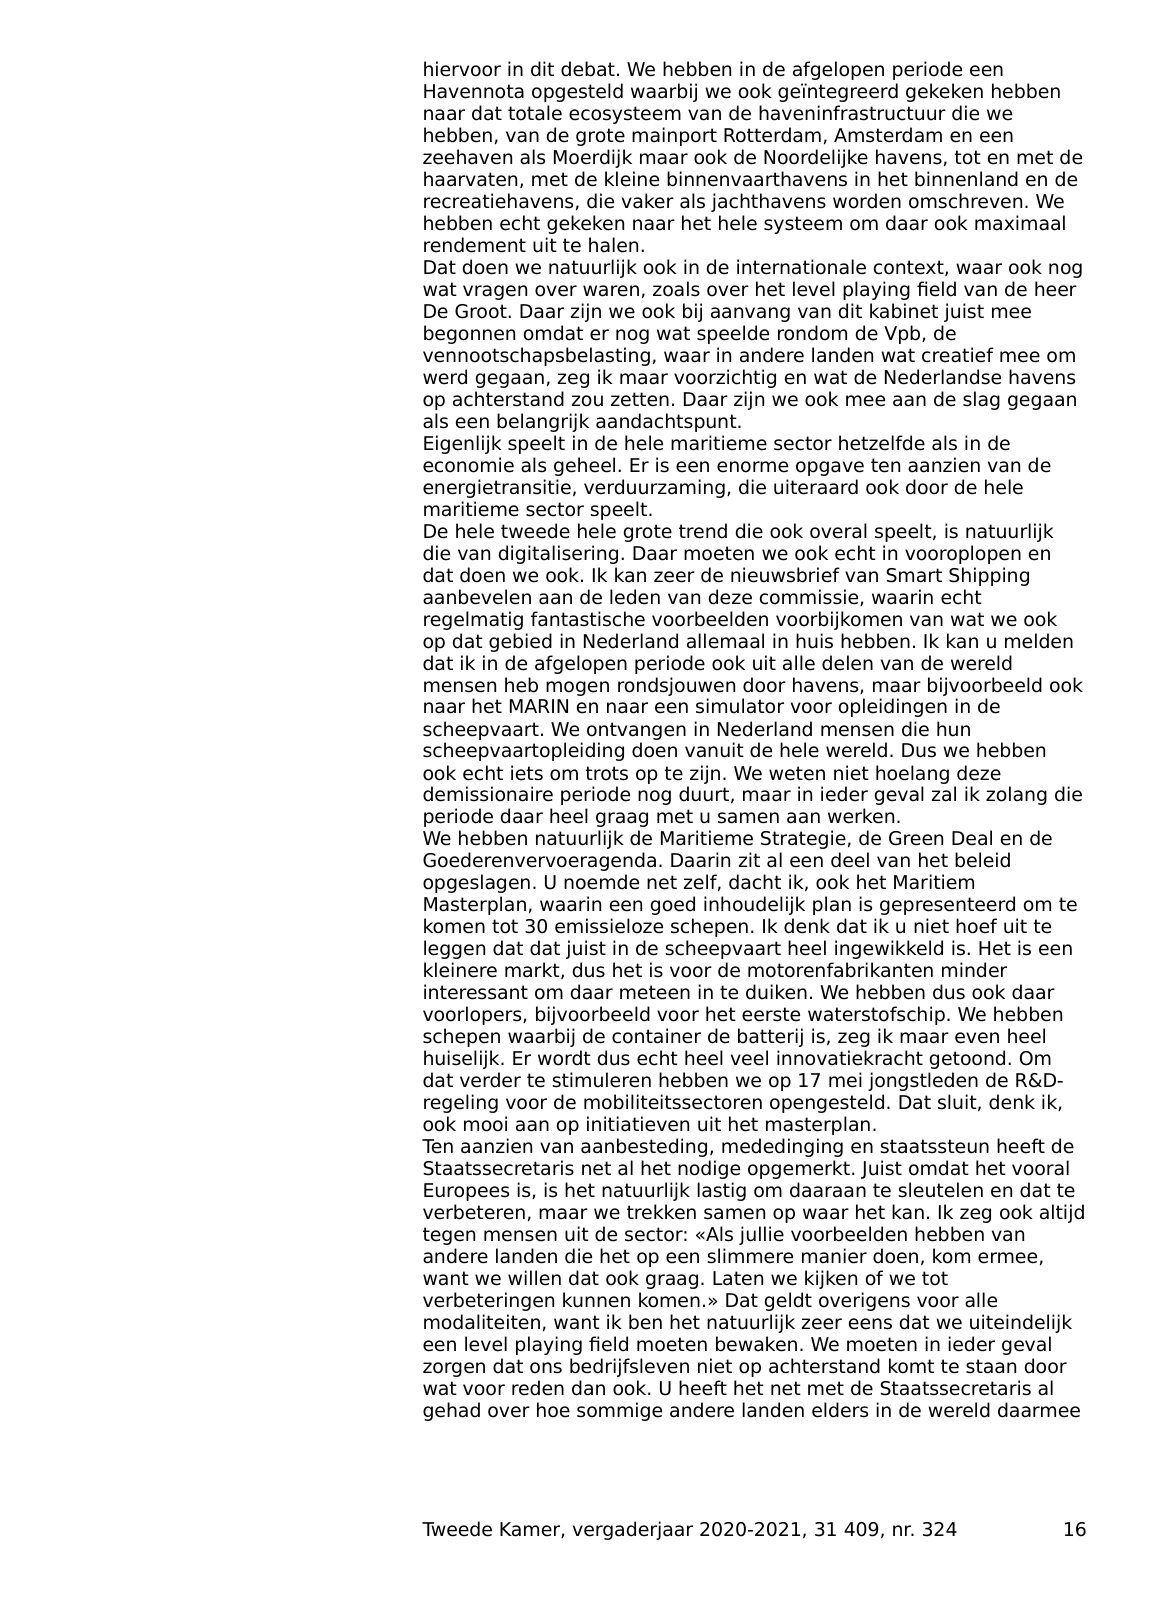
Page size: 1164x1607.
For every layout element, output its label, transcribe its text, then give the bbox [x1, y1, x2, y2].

text We hebben natuurlijk de Maritieme Strategie, de Green Deal en de Goederenvervoeragenda. Daarin zit al een deel van het beleid opgeslagen. U noemde net zelf, dacht ik, ook het Maritiem Masterplan, waarin een goed inhoudelijk plan is gepresenteerd om te komen tot 30 emissieloze schepen. Ik denk dat ik u niet hoef uit te leggen dat dat juist in de scheepvaart heel ingewikkeld is. Het is een kleinere markt, dus het is voor de motorenfabrikanten minder interessant om daar meteen in te duiken. We hebben dus ook daar voorlopers, bijvoorbeeld voor het eerste waterstofschip. We hebben schepen waarbij de container de batterij is, zeg ik maar even heel huiselijk. Er wordt dus echt heel veel innovatiekracht getoond. Om dat verder te stimuleren hebben we op 17 mei jongstleden de R&D-regeling voor de mobiliteitssectoren opengesteld. Dat sluit, denk ik, ook mooi aan op initiatieven uit het masterplan. [422, 828, 1087, 1136]
text De hele tweede hele grote trend die ook overal speelt, is natuurlijk die van digitalisering. Daar moeten we ook echt in vooroplopen en dat doen we ook. Ik kan zeer de nieuwsbrief van Smart Shipping aanbevelen aan de leden van deze commissie, waarin echt regelmatig fantastische voorbeelden voorbijkomen van wat we ook op dat gebied in Nederland allemaal in huis hebben. Ik kan u melden dat ik in de afgelopen periode ook uit alle delen van de wereld mensen heb mogen rondsjouwen door havens, maar bijvoorbeeld ook naar het MARIN en naar een simulator voor opleidingen in de scheepvaart. We ontvangen in Nederland mensen die hun scheepvaartopleiding doen vanuit de hele wereld. Dus we hebben ook echt iets om trots op te zijn. We weten niet hoelang deze demissionaire periode nog duurt, maar in ieder geval zal ik zolang die periode daar heel graag met u samen aan werken. [422, 521, 1087, 828]
text Dat doen we natuurlijk ook in de internationale context, waar ook nog wat vragen over waren, zoals over het level playing field van de heer De Groot. Daar zijn we ook bij aanvang van dit kabinet juist mee begonnen omdat er nog wat speelde rondom de Vpb, de vennootschapsbelasting, waar in andere landen wat creatief mee om werd gegaan, zeg ik maar voorzichtig en wat de Nederlandse havens op achterstand zou zetten. Daar zijn we ook mee aan de slag gegaan als een belangrijk aandachtspunt. [422, 257, 1087, 433]
text hiervoor in dit debat. We hebben in de afgelopen periode een Havennota opgesteld waarbij we ook geïntegreerd gekeken hebben naar dat totale ecosysteem van de haveninfrastructuur die we hebben, van de grote mainport Rotterdam, Amsterdam en een zeehaven als Moerdijk maar ook de Noordelijke havens, tot en met de haarvaten, met de kleine binnenvaarthavens in het binnenland en de recreatiehavens, die vaker als jachthavens worden omschreven. We hebben echt gekeken naar het hele systeem om daar ook maximaal rendement uit te halen. [422, 59, 1087, 257]
text Eigenlijk speelt in de hele maritieme sector hetzelfde als in de economie als geheel. Er is een enorme opgave ten aanzien van de energietransitie, verduurzaming, die uiteraard ook door de hele maritieme sector speelt. [422, 433, 1087, 521]
text Ten aanzien van aanbesteding, mededinging en staatssteun heeft de Staatssecretaris net al het nodige opgemerkt. Juist omdat het vooral Europees is, is het natuurlijk lastig om daaraan te sleutelen en dat te verbeteren, maar we trekken samen op waar het kan. Ik zeg ook altijd tegen mensen uit de sector: «Als jullie voorbeelden hebben van andere landen die het op een slimmere manier doen, kom ermee, want we willen dat ook graag. Laten we kijken of we tot verbeteringen kunnen komen.» Dat geldt overigens voor alle modaliteiten, want ik ben het natuurlijk zeer eens dat we uiteindelijk een level playing field moeten bewaken. We moeten in ieder geval zorgen dat ons bedrijfsleven niet op achterstand komt te staan door wat voor reden dan ook. U heeft het net met de Staatssecretaris al gehad over hoe sommige andere landen elders in de wereld daarmee [422, 1136, 1087, 1422]
